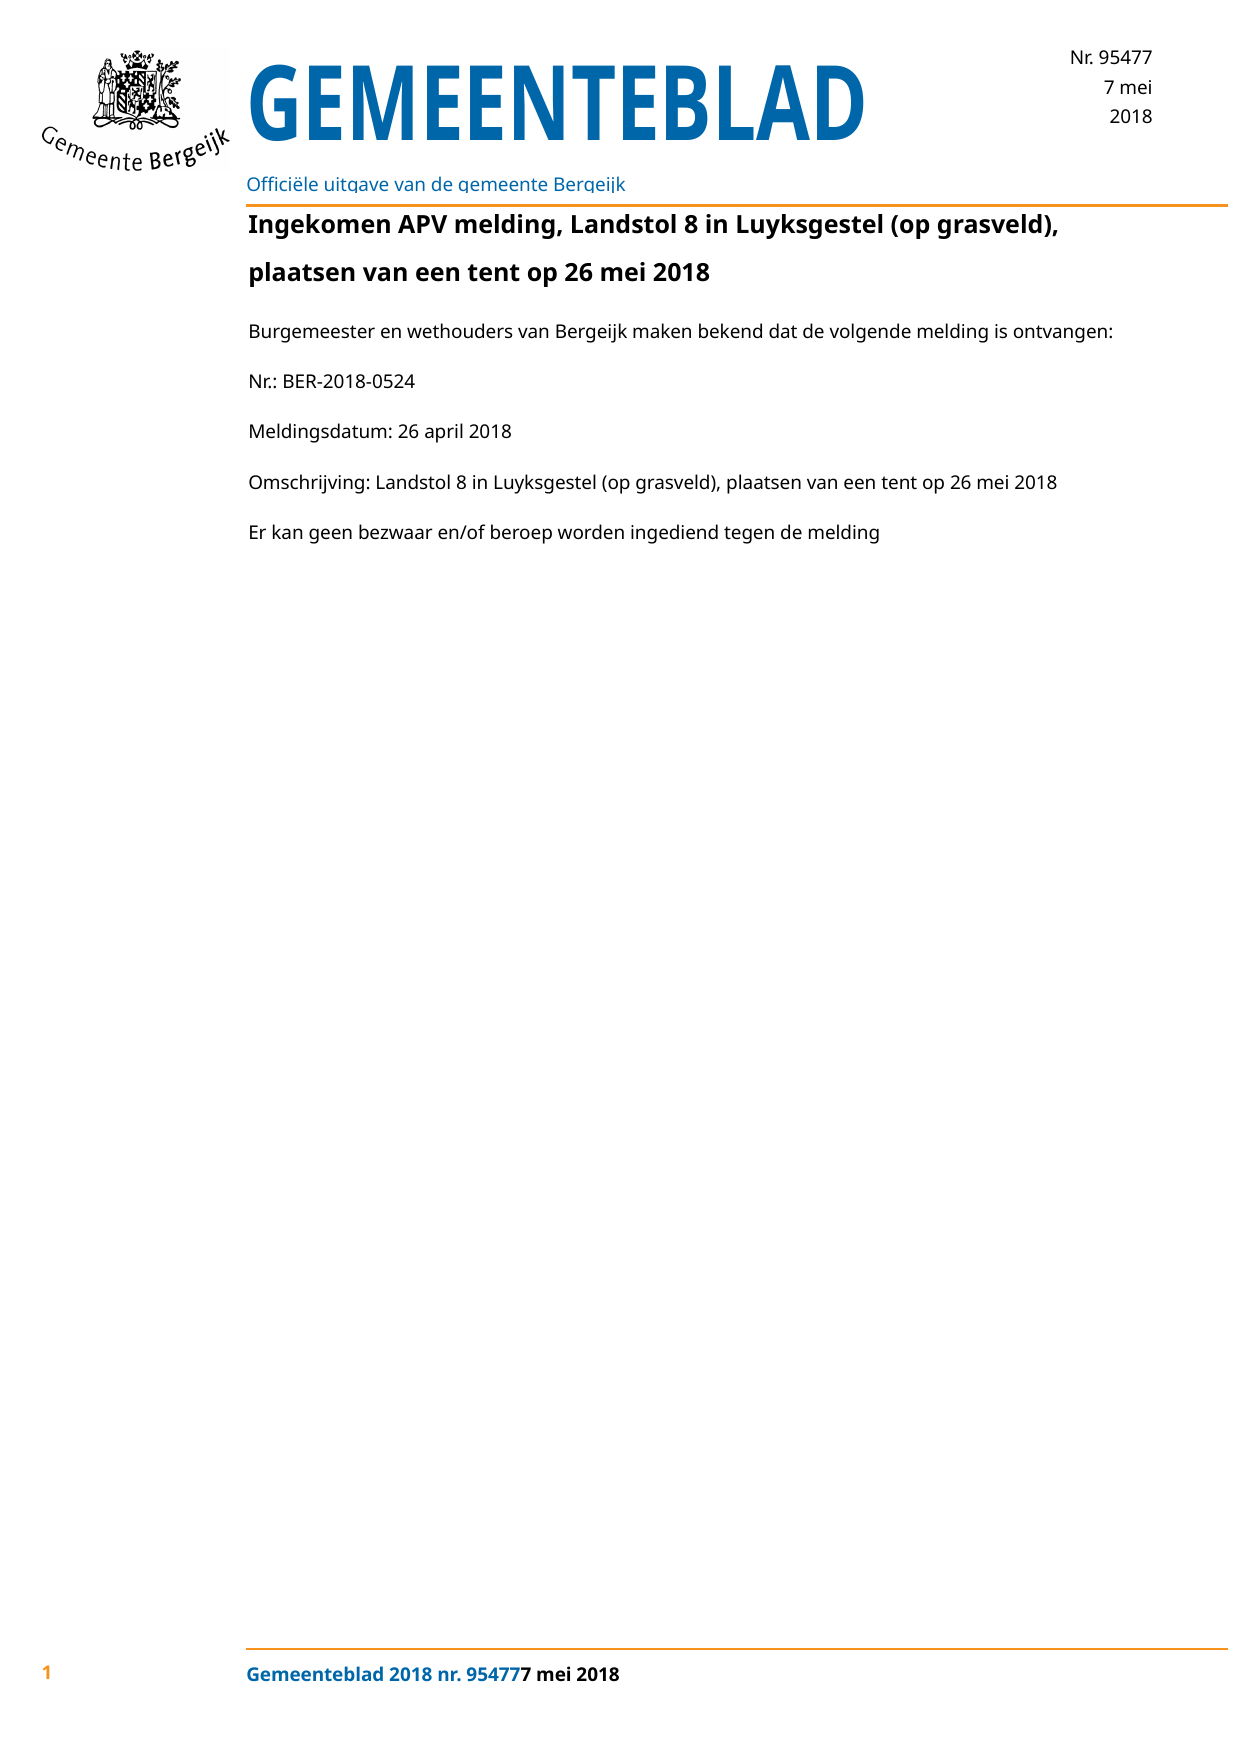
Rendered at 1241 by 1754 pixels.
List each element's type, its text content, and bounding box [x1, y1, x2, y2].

text Burgemeester en wethouders van Bergeijk maken bekend dat de volgende melding is ontvangen: [248, 318, 1152, 344]
text Omschrijving: Landstol 8 in Luyksgestel (op grasveld), plaatsen van een tent op 26 mei 2018 [248, 469, 1152, 495]
text Nr.: BER-2018-0524 [248, 368, 1152, 394]
text Ingekomen APV melding, Landstol 8 in Luyksgestel (op grasveld), plaatsen van een tent op 26 mei 2018 [248, 207, 1152, 288]
picture [41, 47, 231, 172]
text Meldingsdatum: 26 april 2018 [248, 419, 1152, 444]
text Er kan geen bezwaar en/of beroep worden ingediend tegen de melding [248, 519, 1152, 545]
